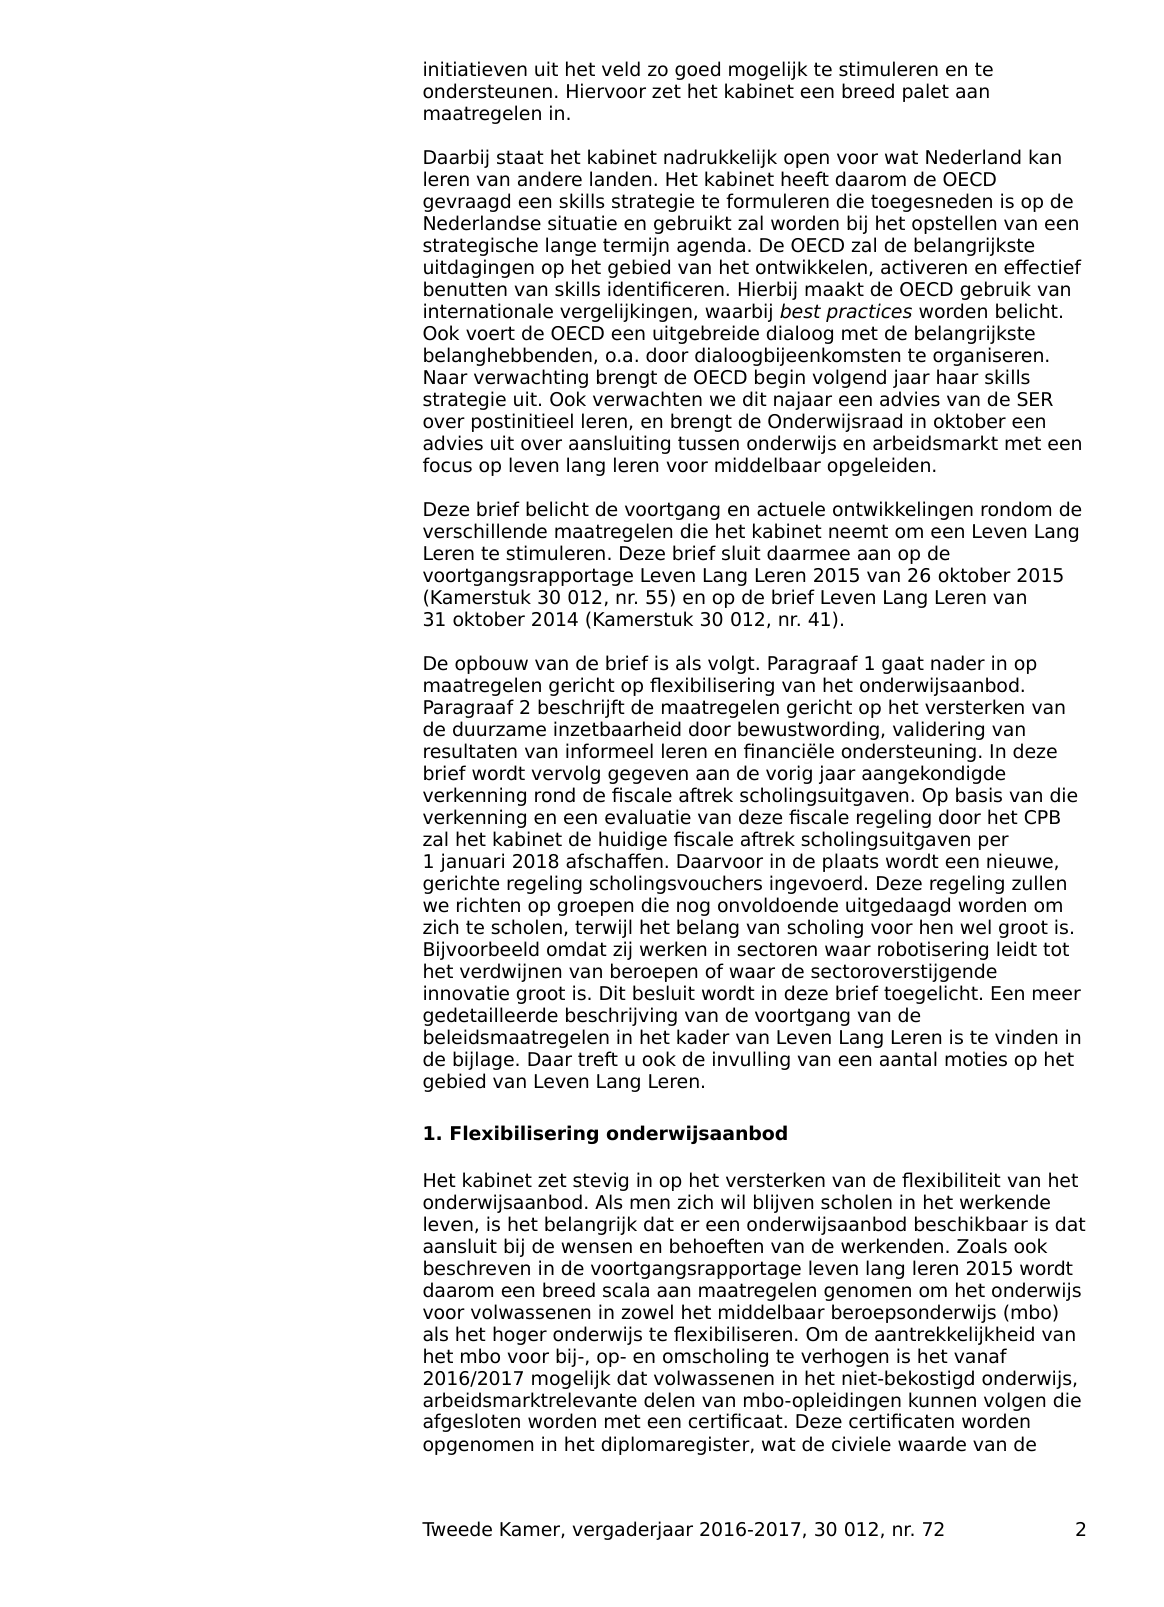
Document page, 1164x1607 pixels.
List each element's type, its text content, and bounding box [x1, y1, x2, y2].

text Deze brief belicht de voortgang en actuele ontwikkelingen rondom de verschillende maatregelen die het kabinet neemt om een Leven Lang Leren te stimuleren. Deze brief sluit daarmee aan op de voortgangsrapportage Leven Lang Leren 2015 van 26 oktober 2015 (Kamerstuk 30 012, nr. 55) en op de brief Leven Lang Leren van 31 oktober 2014 (Kamerstuk 30 012, nr. 41). [422, 499, 1087, 631]
subtitle 1. Flexibilisering onderwijsaanbod [422, 1123, 1087, 1145]
text De opbouw van de brief is als volgt. Paragraaf 1 gaat nader in op maatregelen gericht op flexibilisering van het onderwijsaanbod. Paragraaf 2 beschrijft de maatregelen gericht op het versterken van de duurzame inzetbaarheid door bewustwording, validering van resultaten van informeel leren en financiële ondersteuning. In deze brief wordt vervolg gegeven aan de vorig jaar aangekondigde verkenning rond de fiscale aftrek scholingsuitgaven. Op basis van die verkenning en een evaluatie van deze fiscale regeling door het CPB zal het kabinet de huidige fiscale aftrek scholingsuitgaven per 1 januari 2018 afschaffen. Daarvoor in de plaats wordt een nieuwe, gerichte regeling scholingsvouchers ingevoerd. Deze regeling zullen we richten op groepen die nog onvoldoende uitgedaagd worden om zich te scholen, terwijl het belang van scholing voor hen wel groot is. Bijvoorbeeld omdat zij werken in sectoren waar robotisering leidt tot het verdwijnen van beroepen of waar de sectoroverstijgende innovatie groot is. Dit besluit wordt in deze brief toegelicht. Een meer gedetailleerde beschrijving van de voortgang van de beleidsmaatregelen in het kader van Leven Lang Leren is te vinden in de bijlage. Daar treft u ook de invulling van een aantal moties op het gebied van Leven Lang Leren. [422, 653, 1087, 1093]
text Daarbij staat het kabinet nadrukkelijk open voor wat Nederland kan leren van andere landen. Het kabinet heeft daarom de OECD gevraagd een skills strategie te formuleren die toegesneden is op de Nederlandse situatie en gebruikt zal worden bij het opstellen van een strategische lange termijn agenda. De OECD zal de belangrijkste uitdagingen op het gebied van het ontwikkelen, activeren en effectief benutten van skills identificeren. Hierbij maakt de OECD gebruik van internationale vergelijkingen, waarbij best practices worden belicht. Ook voert de OECD een uitgebreide dialoog met de belangrijkste belanghebbenden, o.a. door dialoogbijeenkomsten te organiseren. Naar verwachting brengt de OECD begin volgend jaar haar skills strategie uit. Ook verwachten we dit najaar een advies van de SER over postinitieel leren, en brengt de Onderwijsraad in oktober een advies uit over aansluiting tussen onderwijs en arbeidsmarkt met een focus op leven lang leren voor middelbaar opgeleiden. [422, 147, 1087, 477]
text initiatieven uit het veld zo goed mogelijk te stimuleren en te ondersteunen. Hiervoor zet het kabinet een breed palet aan maatregelen in. [422, 59, 1087, 125]
text Het kabinet zet stevig in op het versterken van de flexibiliteit van het onderwijsaanbod. Als men zich wil blijven scholen in het werkende leven, is het belangrijk dat er een onderwijsaanbod beschikbaar is dat aansluit bij de wensen en behoeften van de werkenden. Zoals ook beschreven in de voortgangsrapportage leven lang leren 2015 wordt daarom een breed scala aan maatregelen genomen om het onderwijs voor volwassenen in zowel het middelbaar beroepsonderwijs (mbo) als het hoger onderwijs te flexibiliseren. Om de aantrekkelijkheid van het mbo voor bij-, op- en omscholing te verhogen is het vanaf 2016/2017 mogelijk dat volwassenen in het niet-bekostigd onderwijs, arbeidsmarktrelevante delen van mbo-opleidingen kunnen volgen die afgesloten worden met een certificaat. Deze certificaten worden opgenomen in het diplomaregister, wat de civiele waarde van de [422, 1170, 1087, 1455]
